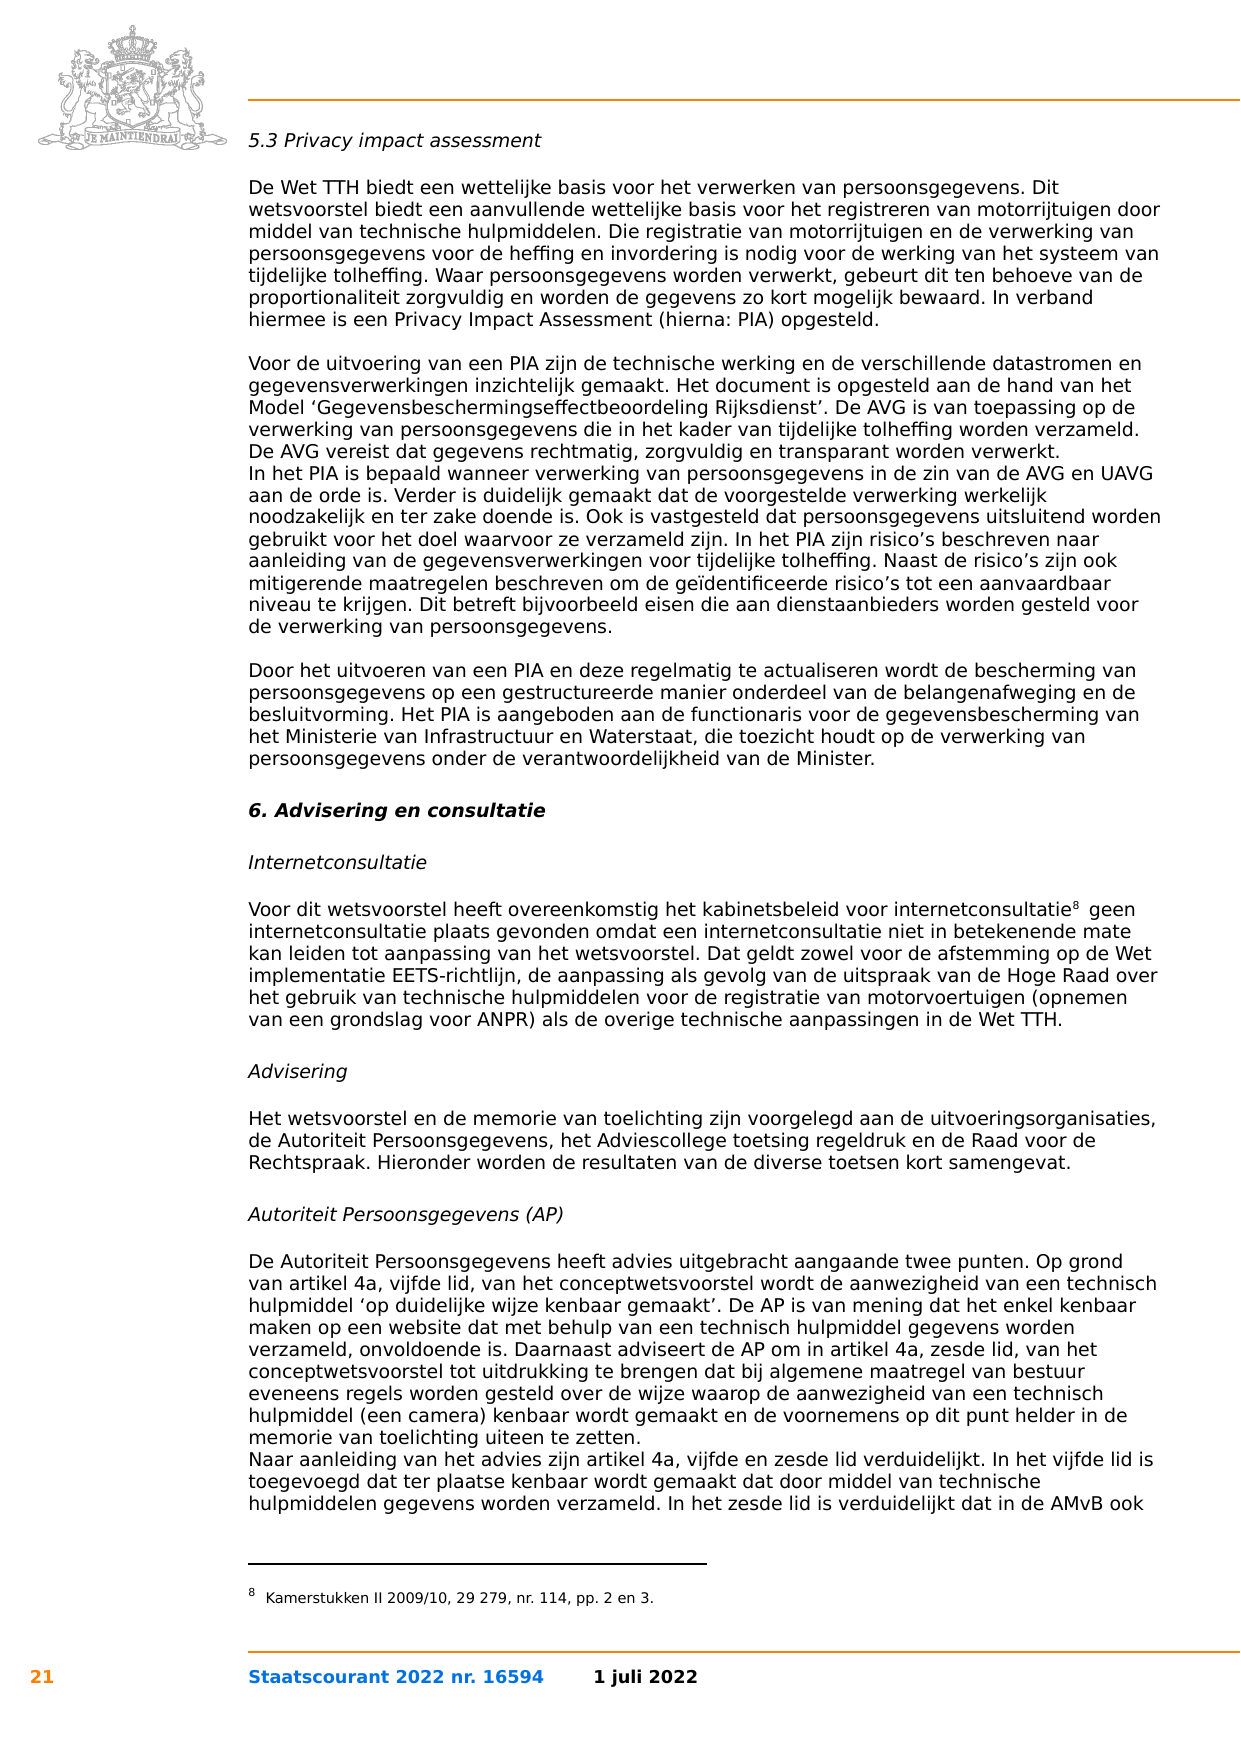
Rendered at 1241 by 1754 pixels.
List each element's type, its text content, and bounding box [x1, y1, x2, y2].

text Kamerstukken II 2009/10, 29 279, nr. 114, pp. 2 en 3. [248, 1586, 1163, 1608]
text Voor de uitvoering van een PIA zijn de technische werking en de verschillende datastromen en gegevensverwerkingen inzichtelijk gemaakt. Het document is opgesteld aan de hand van het Model ‘Gegevensbeschermingseffectbeoordeling Rijksdienst’. De AVG is van toepassing op de verwerking van persoonsgegevens die in het kader van tijdelijke tolheffing worden verzameld. De AVG vereist dat gegevens rechtmatig, zorgvuldig en transparant worden verwerkt. [248, 353, 1163, 462]
text Naar aanleiding van het advies zijn artikel 4a, vijfde en zesde lid verduidelijkt. In het vijfde lid is toegevoegd dat ter plaatse kenbaar wordt gemaakt dat door middel van technische hulpmiddelen gegevens worden verzameld. In het zesde lid is verduidelijkt dat in de AMvB ook [248, 1449, 1163, 1514]
picture [38, 25, 227, 150]
text De Autoriteit Persoonsgegevens heeft advies uitgebracht aangaande twee punten. Op grond van artikel 4a, vijfde lid, van het conceptwetsvoorstel wordt de aanwezigheid van een technisch hulpmiddel ‘op duidelijke wijze kenbaar gemaakt’. De AP is van mening dat het enkel kenbaar maken op een website dat met behulp van een technisch hulpmiddel gegevens worden verzameld, onvoldoende is. Daarnaast adviseert de AP om in artikel 4a, zesde lid, van het conceptwetsvoorstel tot uitdrukking te brengen dat bij algemene maatregel van bestuur eveneens regels worden gesteld over de wijze waarop de aanwezigheid van een technisch hulpmiddel (een camera) kenbaar wordt gemaakt en de voornemens op dit punt helder in de memorie van toelichting uiteen te zetten. [248, 1251, 1163, 1449]
subtitle Autoriteit Persoonsgegevens (AP) [248, 1204, 1163, 1226]
text In het PIA is bepaald wanneer verwerking van persoonsgegevens in de zin van de AVG en UAVG aan de orde is. Verder is duidelijk gemaakt dat de voorgestelde verwerking werkelijk noodzakelijk en ter zake doende is. Ook is vastgesteld dat persoonsgegevens uitsluitend worden gebruikt voor het doel waarvoor ze verzameld zijn. In het PIA zijn risico’s beschreven naar aanleiding van de gegevensverwerkingen voor tijdelijke tolheffing. Naast de risico’s zijn ook mitigerende maatregelen beschreven om de geïdentificeerde risico’s tot een aanvaardbaar niveau te krijgen. Dit betreft bijvoorbeeld eisen die aan dienstaanbieders worden gesteld voor de verwerking van persoonsgegevens. [248, 462, 1163, 638]
text Door het uitvoeren van een PIA en deze regelmatig te actualiseren wordt de bescherming van persoonsgegevens op een gestructureerde manier onderdeel van de belangenafweging en de besluitvorming. Het PIA is aangeboden aan de functionaris voor de gegevensbescherming van het Ministerie van Infrastructuur en Waterstaat, die toezicht houdt op de verwerking van persoonsgegevens onder de verantwoordelijkheid van de Minister. [248, 660, 1163, 770]
subtitle 5.3 Privacy impact assessment [248, 130, 1163, 152]
text Voor dit wetsvoorstel heeft overeenkomstig het kabinetsbeleid voor internetconsultatie geen internetconsultatie plaats gevonden omdat een internetconsultatie niet in betekenende mate kan leiden tot aanpassing van het wetsvoorstel. Dat geldt zowel voor de afstemming op de Wet implementatie EETS-richtlijn, de aanpassing als gevolg van de uitspraak van de Hoge Raad over het gebruik van technische hulpmiddelen voor de registratie van motorvoertuigen (opnemen van een grondslag voor ANPR) als de overige technische aanpassingen in de Wet TTH. [248, 899, 1163, 1031]
subtitle Advisering [248, 1061, 1163, 1083]
subtitle 6. Advisering en consultatie [248, 800, 1163, 822]
text Het wetsvoorstel en de memorie van toelichting zijn voorgelegd aan de uitvoeringsorganisaties, de Autoriteit Persoonsgegevens, het Adviescollege toetsing regeldruk en de Raad voor de Rechtspraak. Hieronder worden de resultaten van de diverse toetsen kort samengevat. [248, 1108, 1163, 1174]
subtitle Internetconsultatie [248, 852, 1163, 874]
text De Wet TTH biedt een wettelijke basis voor het verwerken van persoonsgegevens. Dit wetsvoorstel biedt een aanvullende wettelijke basis voor het registreren van motorrijtuigen door middel van technische hulpmiddelen. Die registratie van motorrijtuigen en de verwerking van persoonsgegevens voor de heffing en invordering is nodig voor de werking van het systeem van tijdelijke tolheffing. Waar persoonsgegevens worden verwerkt, gebeurt dit ten behoeve van de proportionaliteit zorgvuldig en worden de gegevens zo kort mogelijk bewaard. In verband hiermee is een Privacy Impact Assessment (hierna: PIA) opgesteld. [248, 177, 1163, 331]
